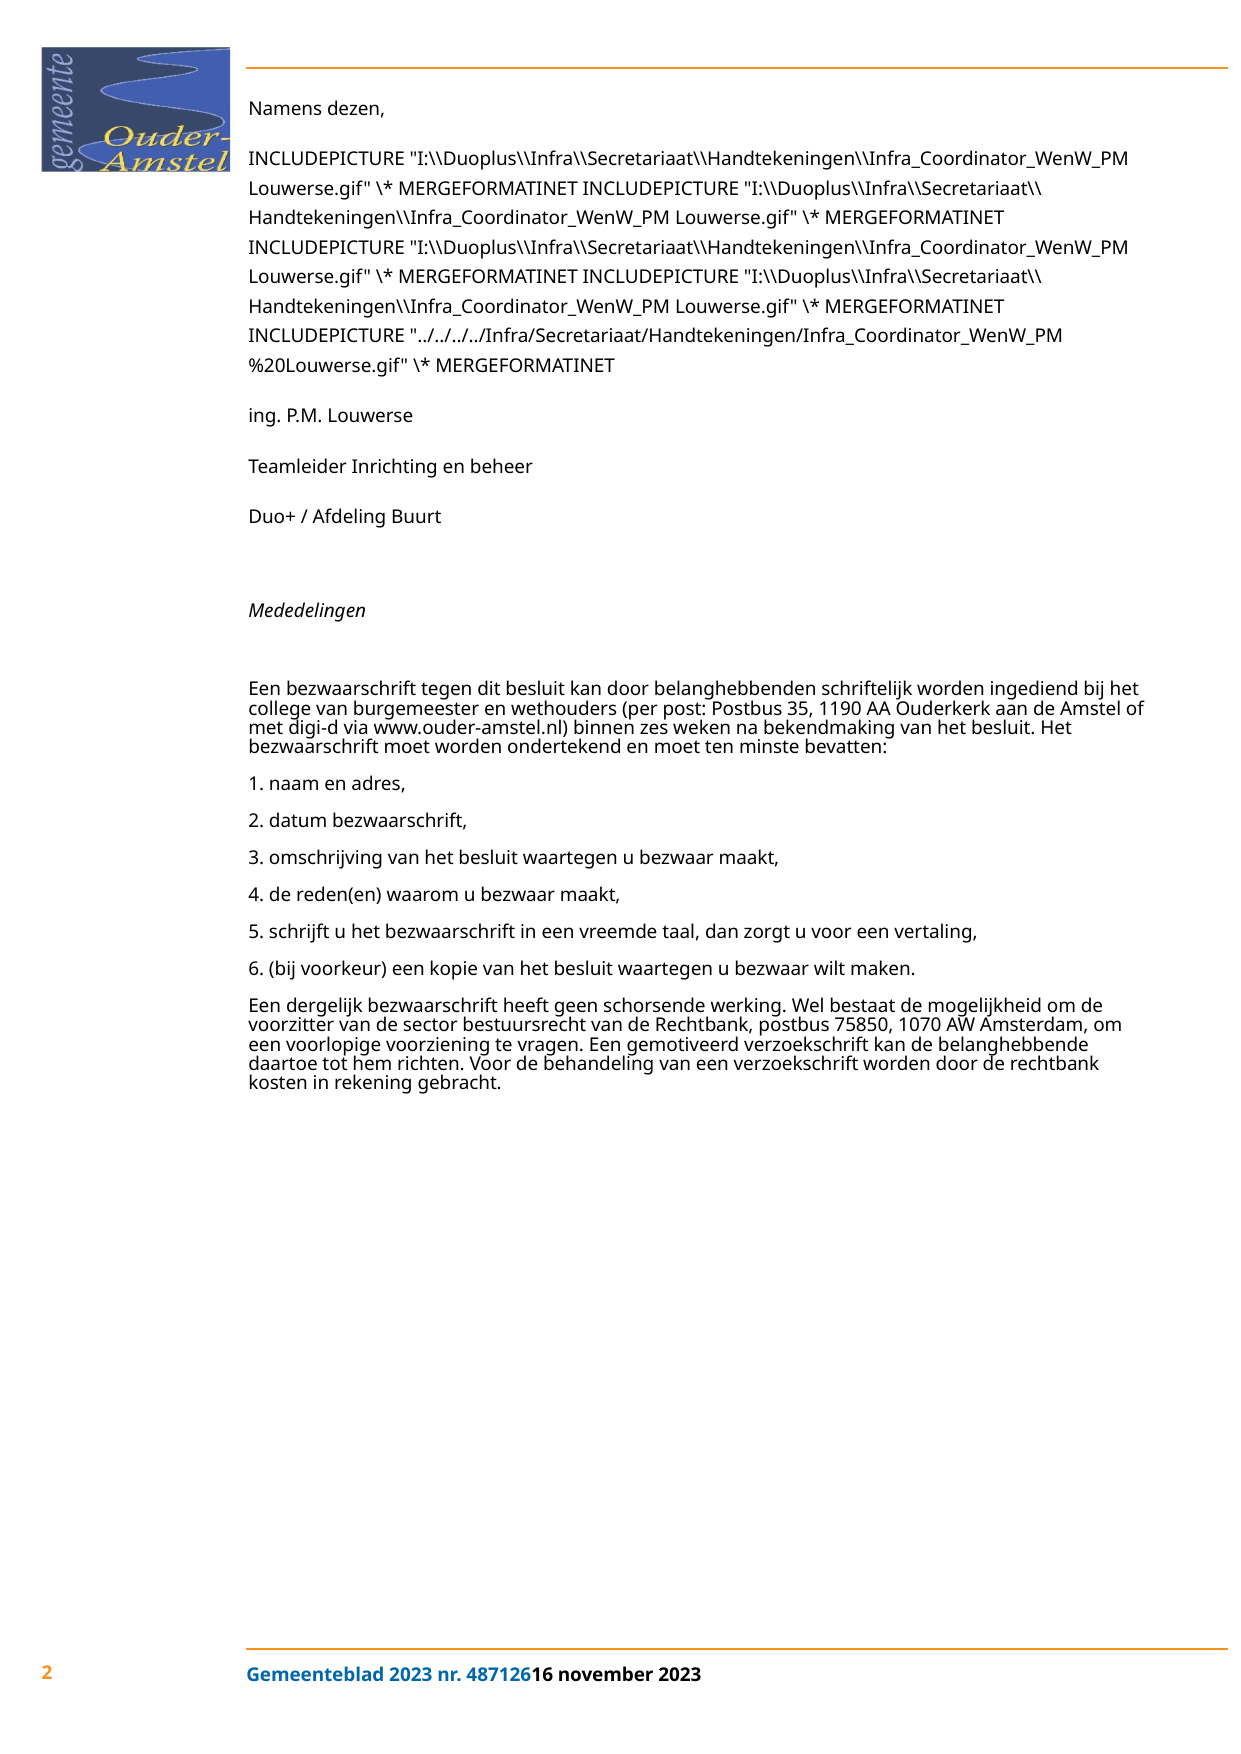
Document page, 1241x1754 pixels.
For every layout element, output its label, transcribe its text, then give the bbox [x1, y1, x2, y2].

text 5. schrijft u het bezwaarschrift in een vreemde taal, dan zorgt u voor een vertaling, [248, 923, 1152, 942]
text 3. omschrijving van het besluit waartegen u bezwaar maakt, [248, 849, 1152, 868]
text ing. P.M. Louwerse [248, 403, 1152, 428]
text Namens dezen, [248, 95, 1152, 121]
text 1. naam en adres, [248, 775, 1152, 794]
text Een bezwaarschrift tegen dit besluit kan door belanghebbenden schriftelijk worden ingediend bij het college van burgemeester en wethouders (per post: Postbus 35, 1190 AA Ouderkerk aan de Amstel of met digi-d via www.ouder-amstel.nl) binnen zes weken na bekendmaking van het besluit. Het bezwaarschrift moet worden ondertekend en moet ten minste bevatten: [248, 680, 1152, 757]
text 6. (bij voorkeur) een kopie van het besluit waartegen u bezwaar wilt maken. [248, 960, 1152, 979]
text 2. datum bezwaarschrift, [248, 812, 1152, 831]
text 4. de reden(en) waarom u bezwaar maakt, [248, 886, 1152, 905]
text Duo+ / Afdeling Buurt [248, 503, 1152, 529]
text Teamleider Inrichting en beheer [248, 453, 1152, 479]
text Mededelingen [248, 597, 1152, 623]
text INCLUDEPICTURE "I:\\Duoplus\\Infra\\Secretariaat\\Handtekeningen\\Infra_Coordinator_WenW_PM Louwerse.gif" \* MERGEFORMATINET INCLUDEPICTURE "I:\\Duoplus\\Infra\\Secretariaat\\Handtekeningen\\Infra_Coordinator_WenW_PM Louwerse.gif" \* MERGEFORMATINET INCLUDEPICTURE "I:\\Duoplus\\Infra\\Secretariaat\\Handtekeningen\\Infra_Coordinator_WenW_PM Louwerse.gif" \* MERGEFORMATINET INCLUDEPICTURE "I:\\Duoplus\\Infra\\Secretariaat\\Handtekeningen\\Infra_Coordinator_WenW_PM Louwerse.gif" \* MERGEFORMATINET INCLUDEPICTURE "../../../../Infra/Secretariaat/Handtekeningen/Infra_Coordinator_WenW_PM%20Louwerse.gif" \* MERGEFORMATINET [248, 145, 1152, 378]
text Een dergelijk bezwaarschrift heeft geen schorsende werking. Wel bestaat de mogelijkheid om de voorzitter van de sector bestuursrecht van de Rechtbank, postbus 75850, 1070 AW Amsterdam, om een voorlopige voorziening te vragen. Een gemotiveerd verzoekschrift kan de belanghebbende daartoe tot hem richten. Voor de behandeling van een verzoekschrift worden door de rechtbank kosten in rekening gebracht. [248, 997, 1152, 1093]
picture [41, 47, 231, 172]
